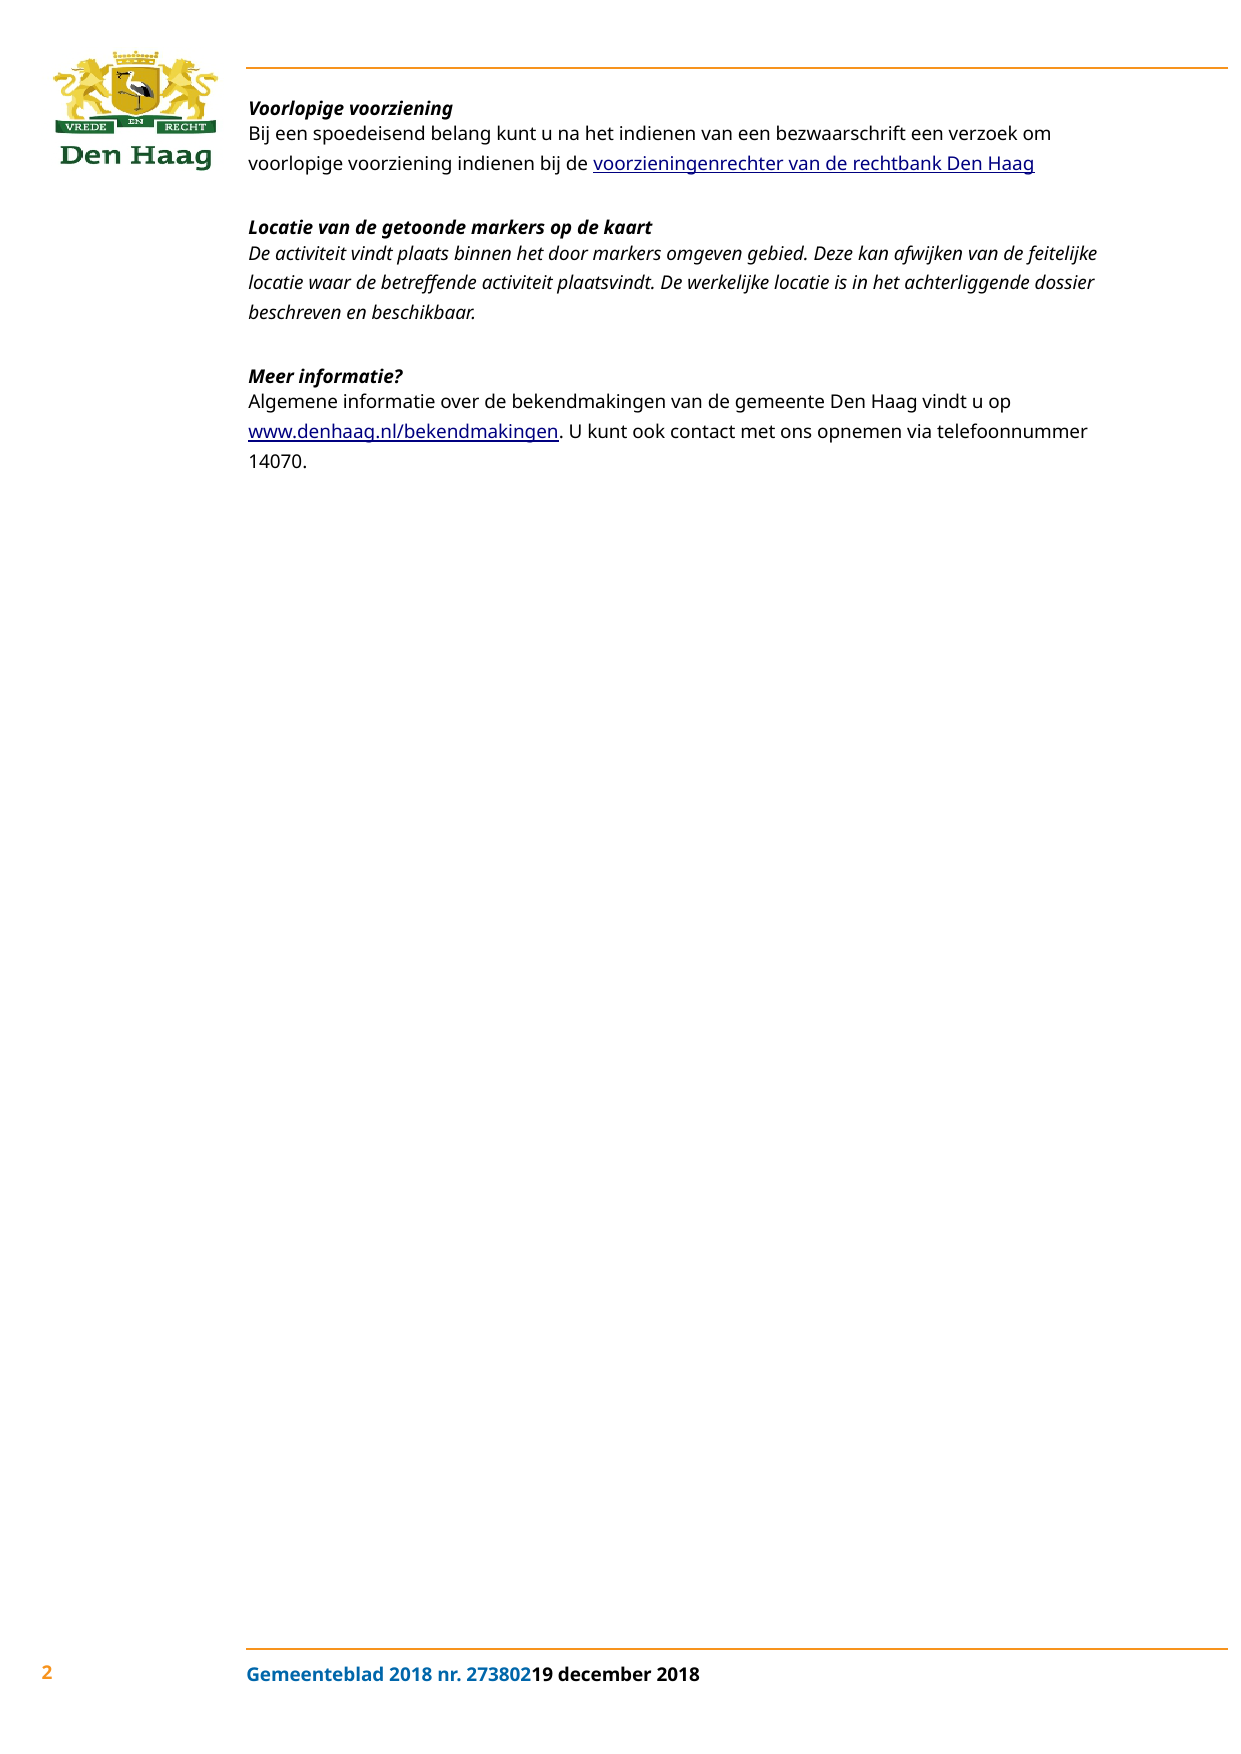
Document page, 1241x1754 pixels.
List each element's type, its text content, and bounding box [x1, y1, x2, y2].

text Meer informatie? [248, 363, 1152, 389]
text Locatie van de getoonde markers op de kaart [248, 214, 1152, 240]
picture [41, 47, 231, 172]
text Algemene informatie over de bekendmakingen van de gemeente Den Haag vindt u op www.denhaag.nl/bekendmakingen. U kunt ook contact met ons opnemen via telefoonnummer 14070. [248, 389, 1152, 473]
text Voorlopige voorziening [248, 95, 1152, 121]
text De activiteit vindt plaats binnen het door markers omgeven gebied. Deze kan afwijken van de feitelijke locatie waar de betreffende activiteit plaatsvindt. De werkelijke locatie is in het achterliggende dossier beschreven en beschikbaar. [248, 240, 1152, 325]
text Bij een spoedeisend belang kunt u na het indienen van een bezwaarschrift een verzoek om voorlopige voorziening indienen bij de voorzieningenrechter van de rechtbank Den Haag [248, 121, 1152, 176]
